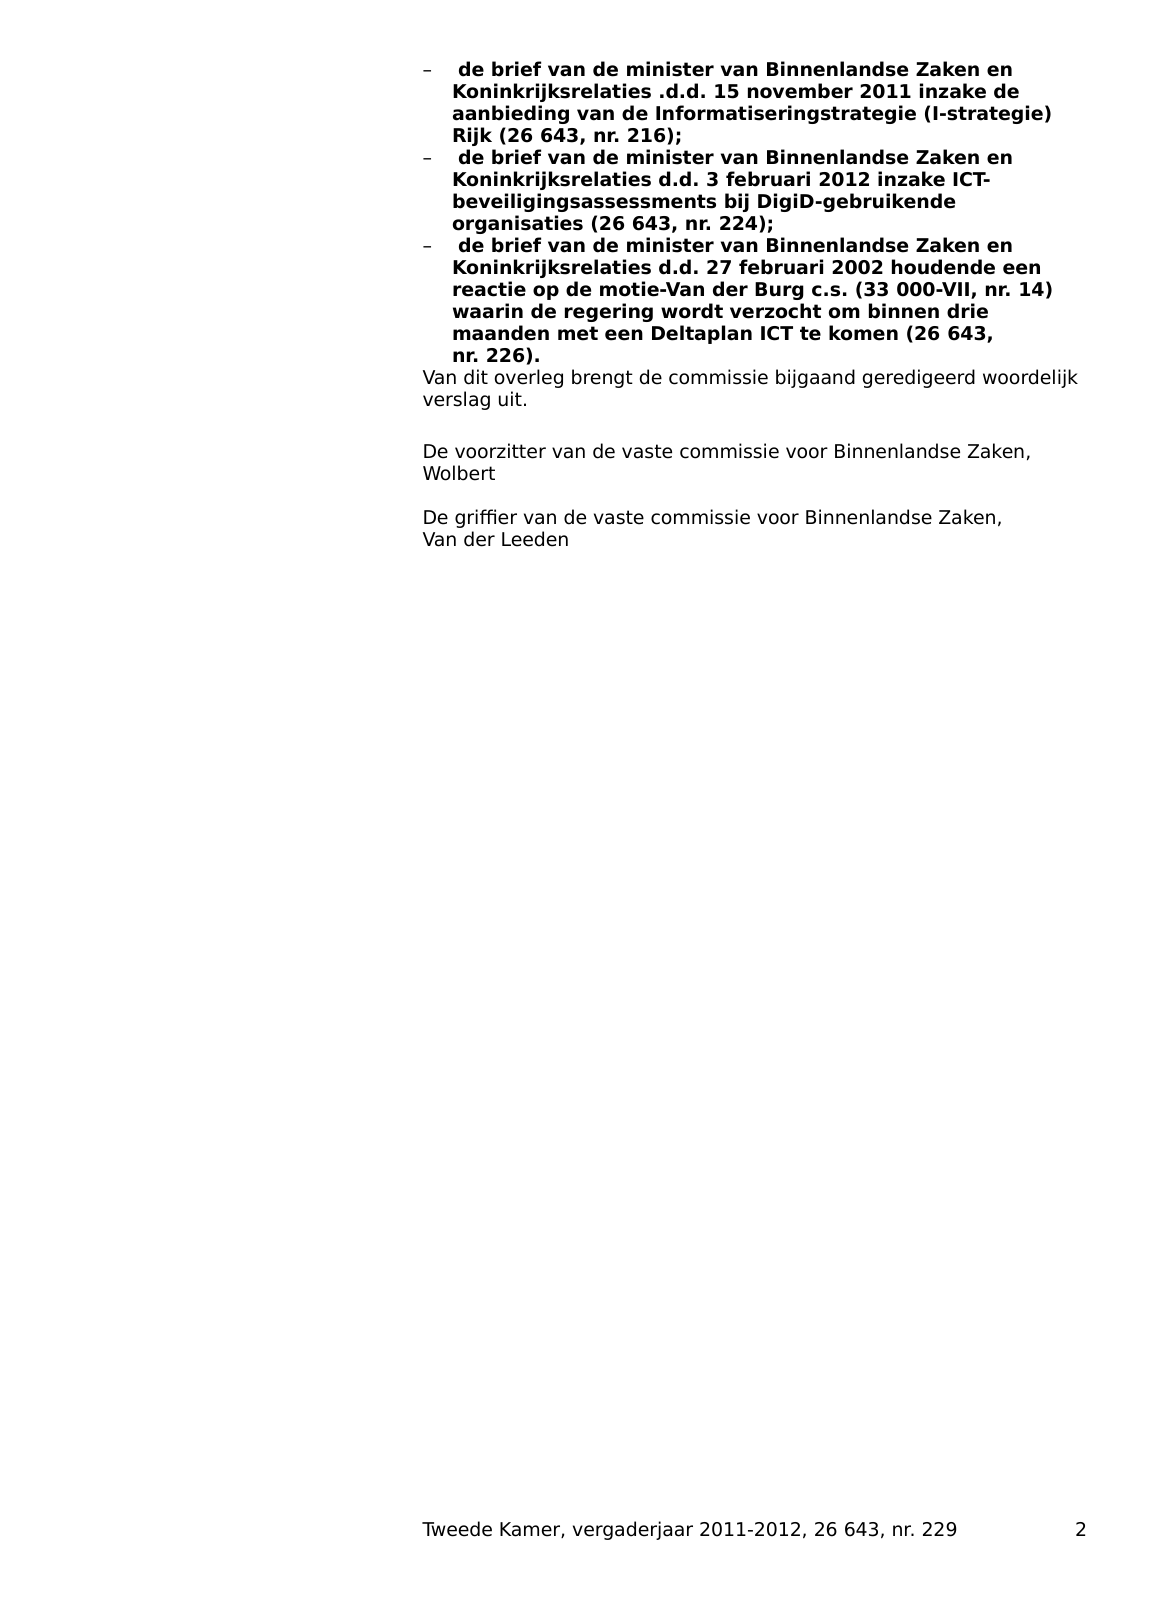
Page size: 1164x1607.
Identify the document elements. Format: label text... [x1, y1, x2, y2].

text De griffier van de vaste commissie voor Binnenlandse Zaken, Van der Leeden [422, 507, 1087, 551]
text – de brief van de minister van Binnenlandse Zaken en Koninkrijksrelaties d.d. 27 februari 2002 houdende een reactie op de motie-Van der Burg c.s. (33 000-VII, nr. 14) waarin de regering wordt verzocht om binnen drie maanden met een Deltaplan ICT te komen (26 643, nr. 226). [422, 235, 1087, 367]
text De voorzitter van de vaste commissie voor Binnenlandse Zaken, Wolbert [422, 441, 1087, 485]
text – de brief van de minister van Binnenlandse Zaken en Koninkrijksrelaties d.d. 3 februari 2012 inzake ICT-beveiligingsassessments bij DigiD-gebruikende organisaties (26 643, nr. 224); [422, 147, 1087, 235]
text Van dit overleg brengt de commissie bijgaand geredigeerd woordelijk verslag uit. [422, 367, 1087, 411]
text – de brief van de minister van Binnenlandse Zaken en Koninkrijksrelaties .d.d. 15 november 2011 inzake de aanbieding van de Informatiseringstrategie (I-strategie) Rijk (26 643, nr. 216); [422, 59, 1087, 147]
